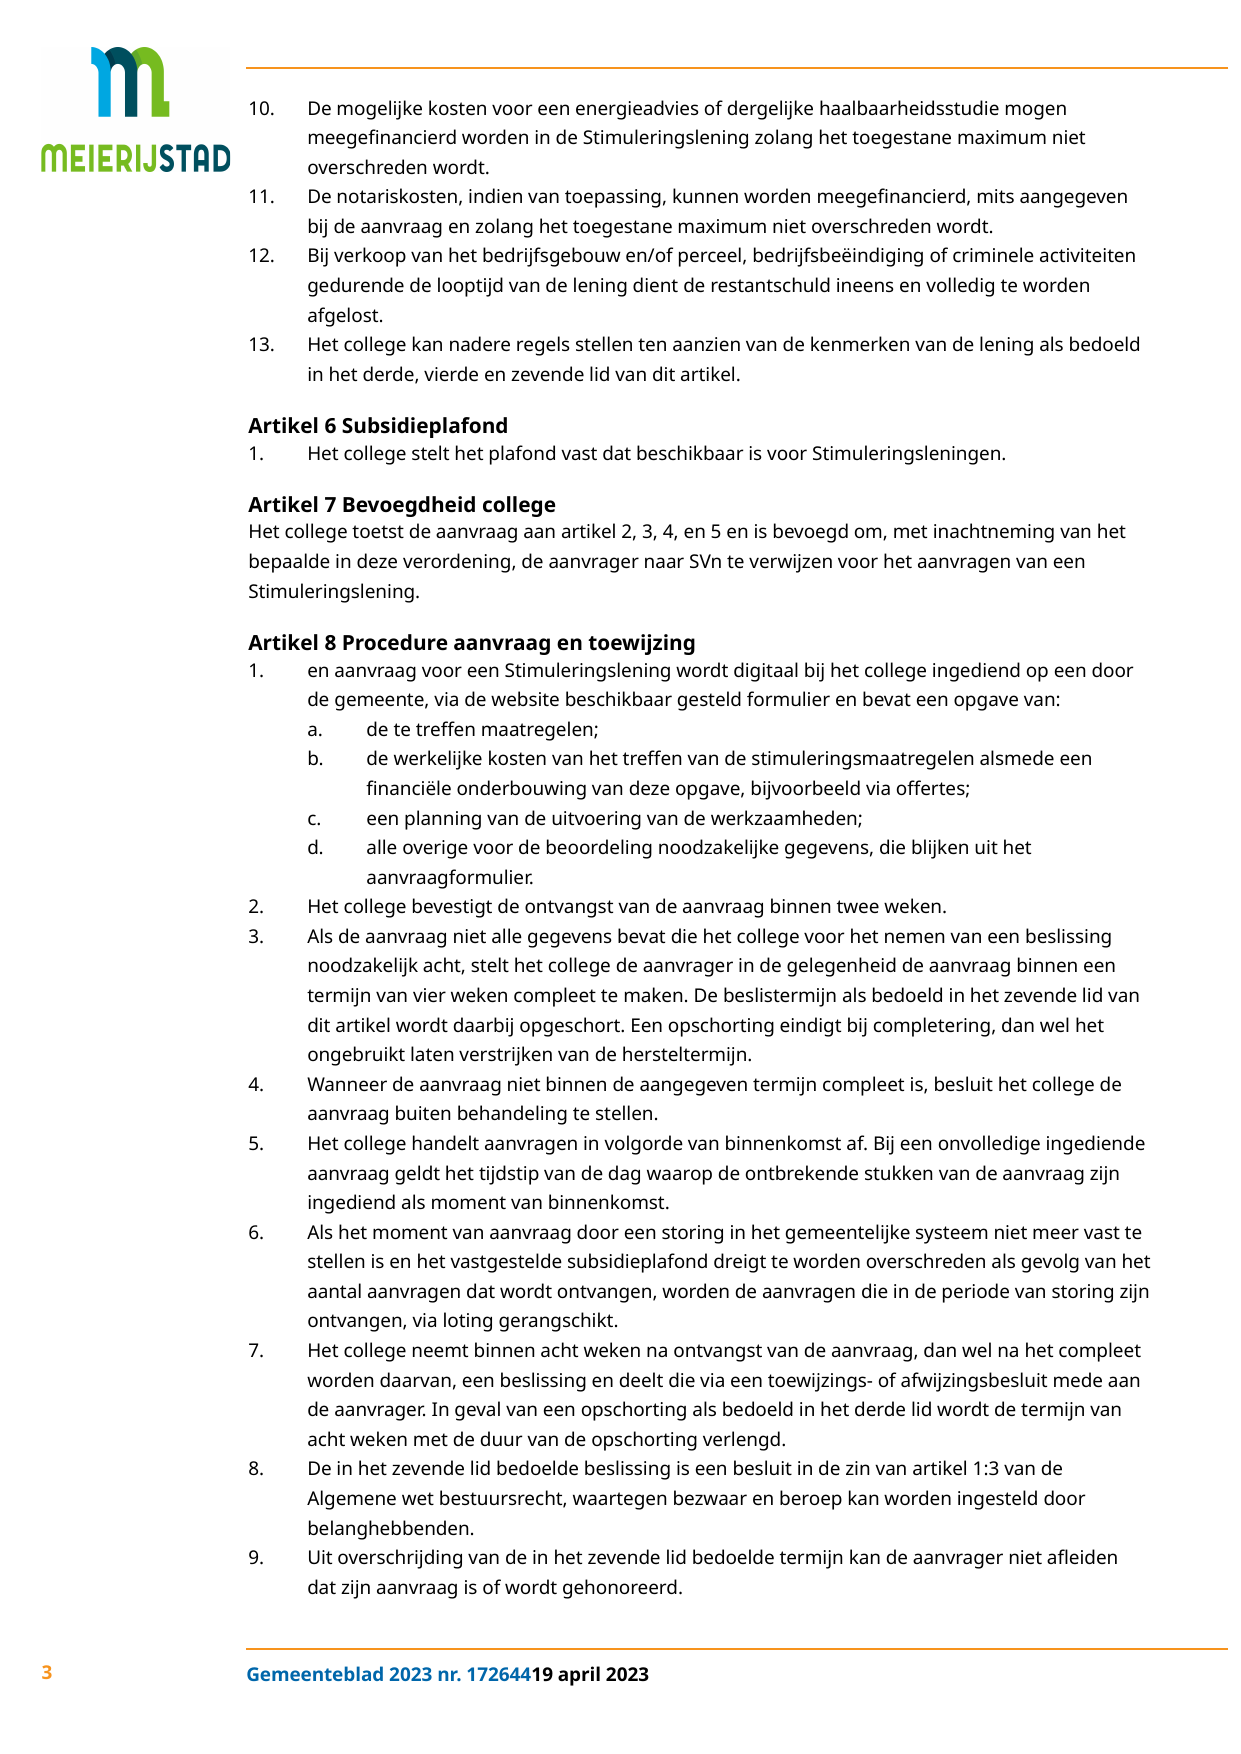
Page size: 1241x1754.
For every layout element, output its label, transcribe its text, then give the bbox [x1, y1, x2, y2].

list De mogelijke kosten voor een energieadvies of dergelijke haalbaarheidsstudie mogen meegefinancierd worden in de Stimuleringslening zolang het toegestane maximum niet overschreden wordt. [248, 95, 1152, 180]
list Het college bevestigt de ontvangst van de aanvraag binnen twee weken. [248, 893, 1152, 919]
text Artikel 6 Subsidieplafond [248, 411, 1152, 440]
text Artikel 7 Bevoegdheid college [248, 490, 1152, 519]
list Als het moment van aanvraag door een storing in het gemeentelijke systeem niet meer vast te stellen is en het vastgestelde subsidieplafond dreigt te worden overschreden als gevolg van het aantal aanvragen dat wordt ontvangen, worden de aanvragen die in de periode van storing zijn ontvangen, via loting gerangschikt. [248, 1219, 1152, 1333]
list Het college handelt aanvragen in volgorde van binnenkomst af. Bij een onvolledige ingediende aanvraag geldt het tijdstip van de dag waarop de ontbrekende stukken van de aanvraag zijn ingediend als moment van binnenkomst. [248, 1130, 1152, 1215]
list Uit overschrijding van de in het zevende lid bedoelde termijn kan de aanvrager niet afleiden dat zijn aanvraag is of wordt gehonoreerd. [248, 1544, 1152, 1599]
list Als de aanvraag niet alle gegevens bevat die het college voor het nemen van een beslissing noodzakelijk acht, stelt het college de aanvrager in de gelegenheid de aanvraag binnen een termijn van vier weken compleet te maken. De beslistermijn als bedoeld in het zevende lid van dit artikel wordt daarbij opgeschort. Een opschorting eindigt bij completering, dan wel het ongebruikt laten verstrijken van de hersteltermijn. [248, 923, 1152, 1067]
text Het college toetst de aanvraag aan artikel 2, 3, 4, en 5 en is bevoegd om, met inachtneming van het bepaalde in deze verordening, de aanvrager naar SVn te verwijzen voor het aanvragen van een Stimuleringslening. [248, 519, 1152, 604]
list Bij verkoop van het bedrijfsgebouw en/of perceel, bedrijfsbeëindiging of criminele activiteiten gedurende de looptijd van de lening dient de restantschuld ineens en volledig te worden afgelost. [248, 243, 1152, 328]
list een planning van de uitvoering van de werkzaamheden; [307, 805, 1152, 830]
list De in het zevende lid bedoelde beslissing is een besluit in de zin van artikel 1:3 van de Algemene wet bestuursrecht, waartegen bezwaar en beroep kan worden ingesteld door belanghebbenden. [248, 1456, 1152, 1540]
list alle overige voor de beoordeling noodzakelijke gegevens, die blijken uit het aanvraagformulier. [307, 834, 1152, 889]
list Het college stelt het plafond vast dat beschikbaar is voor Stimuleringsleningen. [248, 440, 1152, 466]
text Artikel 8 Procedure aanvraag en toewijzing [248, 628, 1152, 657]
list Wanneer de aanvraag niet binnen de aangegeven termijn compleet is, besluit het college de aanvraag buiten behandeling te stellen. [248, 1071, 1152, 1126]
list de werkelijke kosten van het treffen van de stimuleringsmaatregelen alsmede een financiële onderbouwing van deze opgave, bijvoorbeeld via offertes; [307, 746, 1152, 801]
list Het college kan nadere regels stellen ten aanzien van de kenmerken van de lening als bedoeld in het derde, vierde en zevende lid van dit artikel. [248, 331, 1152, 387]
list en aanvraag voor een Stimuleringslening wordt digitaal bij het college ingediend op een door de gemeente, via de website beschikbaar gesteld formulier en bevat een opgave van: [248, 657, 1152, 712]
picture [41, 47, 231, 172]
list De notariskosten, indien van toepassing, kunnen worden meegefinancierd, mits aangegeven bij de aanvraag en zolang het toegestane maximum niet overschreden wordt. [248, 183, 1152, 239]
list de te treffen maatregelen; [307, 716, 1152, 742]
list Het college neemt binnen acht weken na ontvangst van de aanvraag, dan wel na het compleet worden daarvan, een beslissing en deelt die via een toewijzings- of afwijzingsbesluit mede aan de aanvrager. In geval van een opschorting als bedoeld in het derde lid wordt de termijn van acht weken met de duur van de opschorting verlengd. [248, 1337, 1152, 1452]
